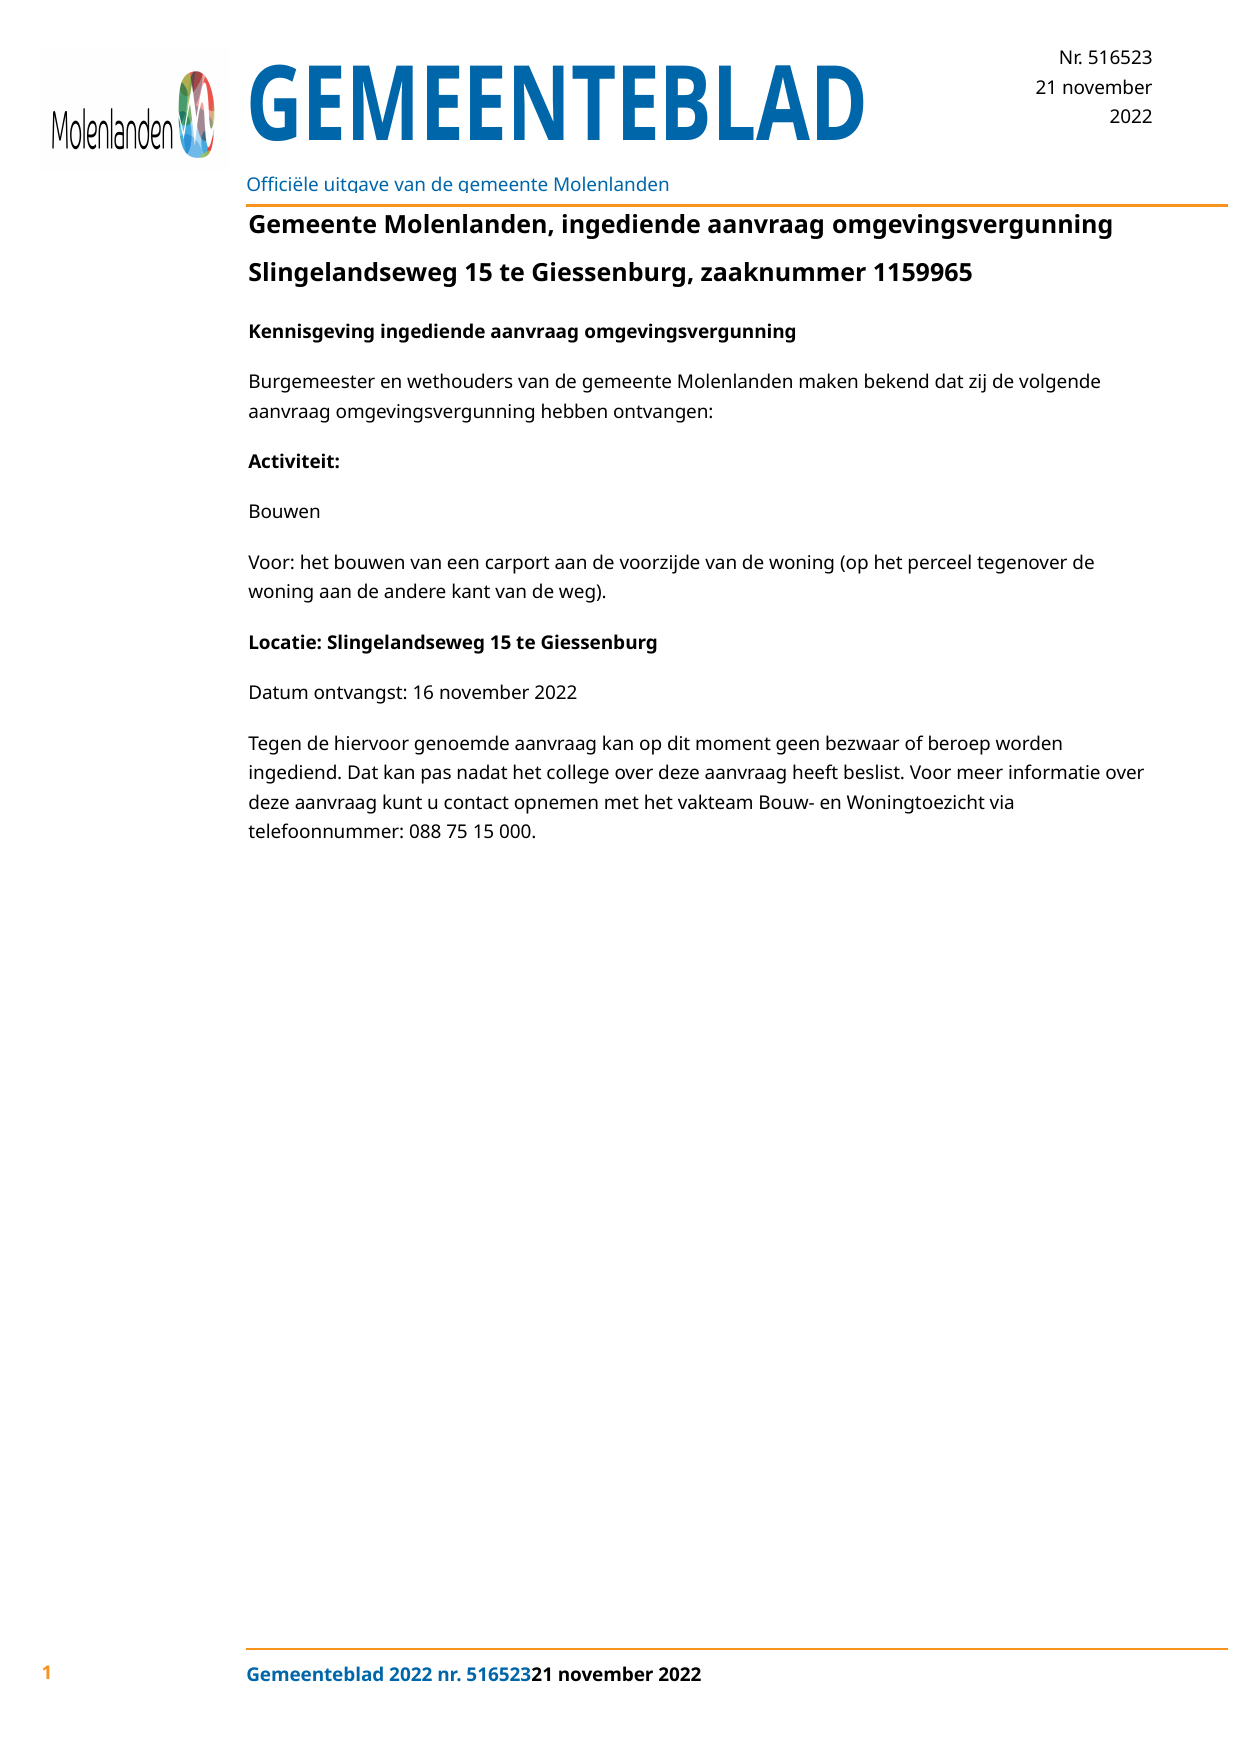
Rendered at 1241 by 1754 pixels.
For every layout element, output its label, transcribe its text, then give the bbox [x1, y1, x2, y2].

text Tegen de hiervoor genoemde aanvraag kan op dit moment geen bezwaar of beroep worden ingediend. Dat kan pas nadat het college over deze aanvraag heeft beslist. Voor meer informatie over deze aanvraag kunt u contact opnemen met het vakteam Bouw- en Woningtoezicht via telefoonnummer: 088 75 15 000. [248, 730, 1152, 844]
text Gemeente Molenlanden, ingediende aanvraag omgevingsvergunning Slingelandseweg 15 te Giessenburg, zaaknummer 1159965 [248, 207, 1152, 288]
text Kennisgeving ingediende aanvraag omgevingsvergunning [248, 318, 1152, 344]
text Datum ontvangst: 16 november 2022 [248, 679, 1152, 705]
text Bouwen [248, 499, 1152, 524]
text Activiteit: [248, 448, 1152, 474]
text Locatie: Slingelandseweg 15 te Giessenburg [248, 629, 1152, 655]
text Burgemeester en wethouders van de gemeente Molenlanden maken bekend dat zij de volgende aanvraag omgevingsvergunning hebben ontvangen: [248, 368, 1152, 424]
text Voor: het bouwen van een carport aan de voorzijde van de woning (op het perceel tegenover de woning aan de andere kant van de weg). [248, 549, 1152, 604]
picture [41, 47, 231, 172]
